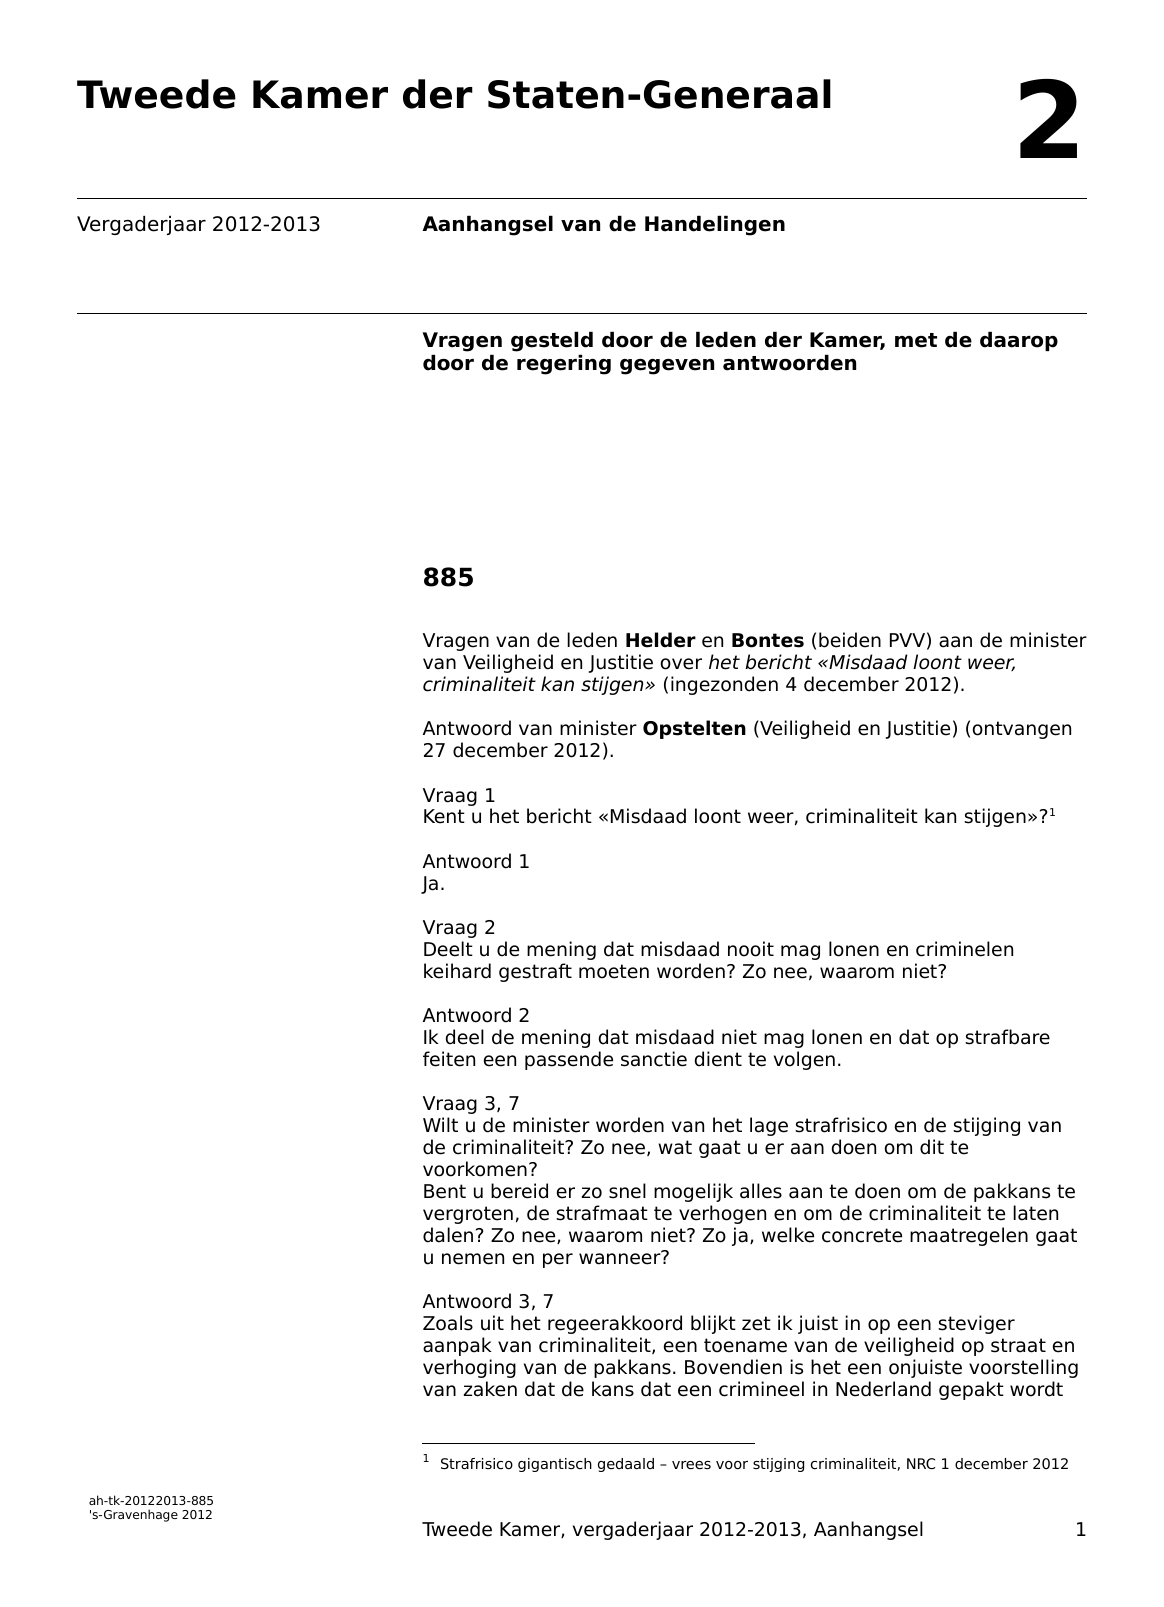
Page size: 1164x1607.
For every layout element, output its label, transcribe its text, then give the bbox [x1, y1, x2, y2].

text 's-Gravenhage 2012 [88, 1508, 323, 1522]
text Antwoord van minister Opstelten (Veiligheid en Justitie) (ontvangen 27 december 2012). [422, 718, 1087, 762]
text Vraag 2 [422, 917, 1087, 939]
text Antwoord 3, 7 [422, 1291, 1087, 1313]
text Vraag 3, 7 [422, 1093, 1087, 1115]
text 885 [422, 563, 1087, 592]
text Strafrisico gigantisch gedaald – vrees voor stijging criminaliteit, NRC 1 december 2012 [422, 1452, 1087, 1474]
text Vraag 1 [422, 784, 1087, 806]
text Vragen van de leden Helder en Bontes (beiden PVV) aan de minister van Veiligheid en Justitie over het bericht «Misdaad loont weer, criminaliteit kan stijgen» (ingezonden 4 december 2012). [422, 630, 1087, 696]
text Deelt u de mening dat misdaad nooit mag lonen en criminelen keihard gestraft moeten worden? Zo nee, waarom niet? [422, 939, 1087, 983]
text Kent u het bericht «Misdaad loont weer, criminaliteit kan stijgen»? [422, 806, 1087, 828]
text ah-tk-20122013-885 [88, 1494, 323, 1508]
text Ik deel de mening dat misdaad niet mag lonen en dat op strafbare feiten een passende sanctie dient te volgen. [422, 1027, 1087, 1071]
table_cell Vergaderjaar 2012-2013 [77, 199, 422, 313]
text Antwoord 1 [422, 851, 1087, 873]
text Ja. [422, 873, 1087, 894]
table_header Tweede Kamer der Staten-Generaal [77, 59, 886, 198]
text Bent u bereid er zo snel mogelijk alles aan te doen om de pakkans te vergroten, de strafmaat te verhogen en om de criminaliteit te laten dalen? Zo nee, waarom niet? Zo ja, welke concrete maatregelen gaat u nemen en per wanneer? [422, 1181, 1087, 1269]
table_cell Vragen gesteld door de leden der Kamer, met de daarop door de regering gegeven antwoorden [422, 314, 1087, 375]
table_cell [77, 314, 422, 375]
table_cell Aanhangsel van de Handelingen [422, 199, 1087, 313]
text Antwoord 2 [422, 1005, 1087, 1027]
text Zoals uit het regeerakkoord blijkt zet ik juist in op een steviger aanpak van criminaliteit, een toename van de veiligheid op straat en verhoging van de pakkans. Bovendien is het een onjuiste voorstelling van zaken dat de kans dat een crimineel in Nederland gepakt wordt [422, 1313, 1087, 1401]
table_header 2 [886, 59, 1087, 198]
text Wilt u de minister worden van het lage strafrisico en de stijging van de criminaliteit? Zo nee, wat gaat u er aan doen om dit te voorkomen? [422, 1115, 1087, 1181]
